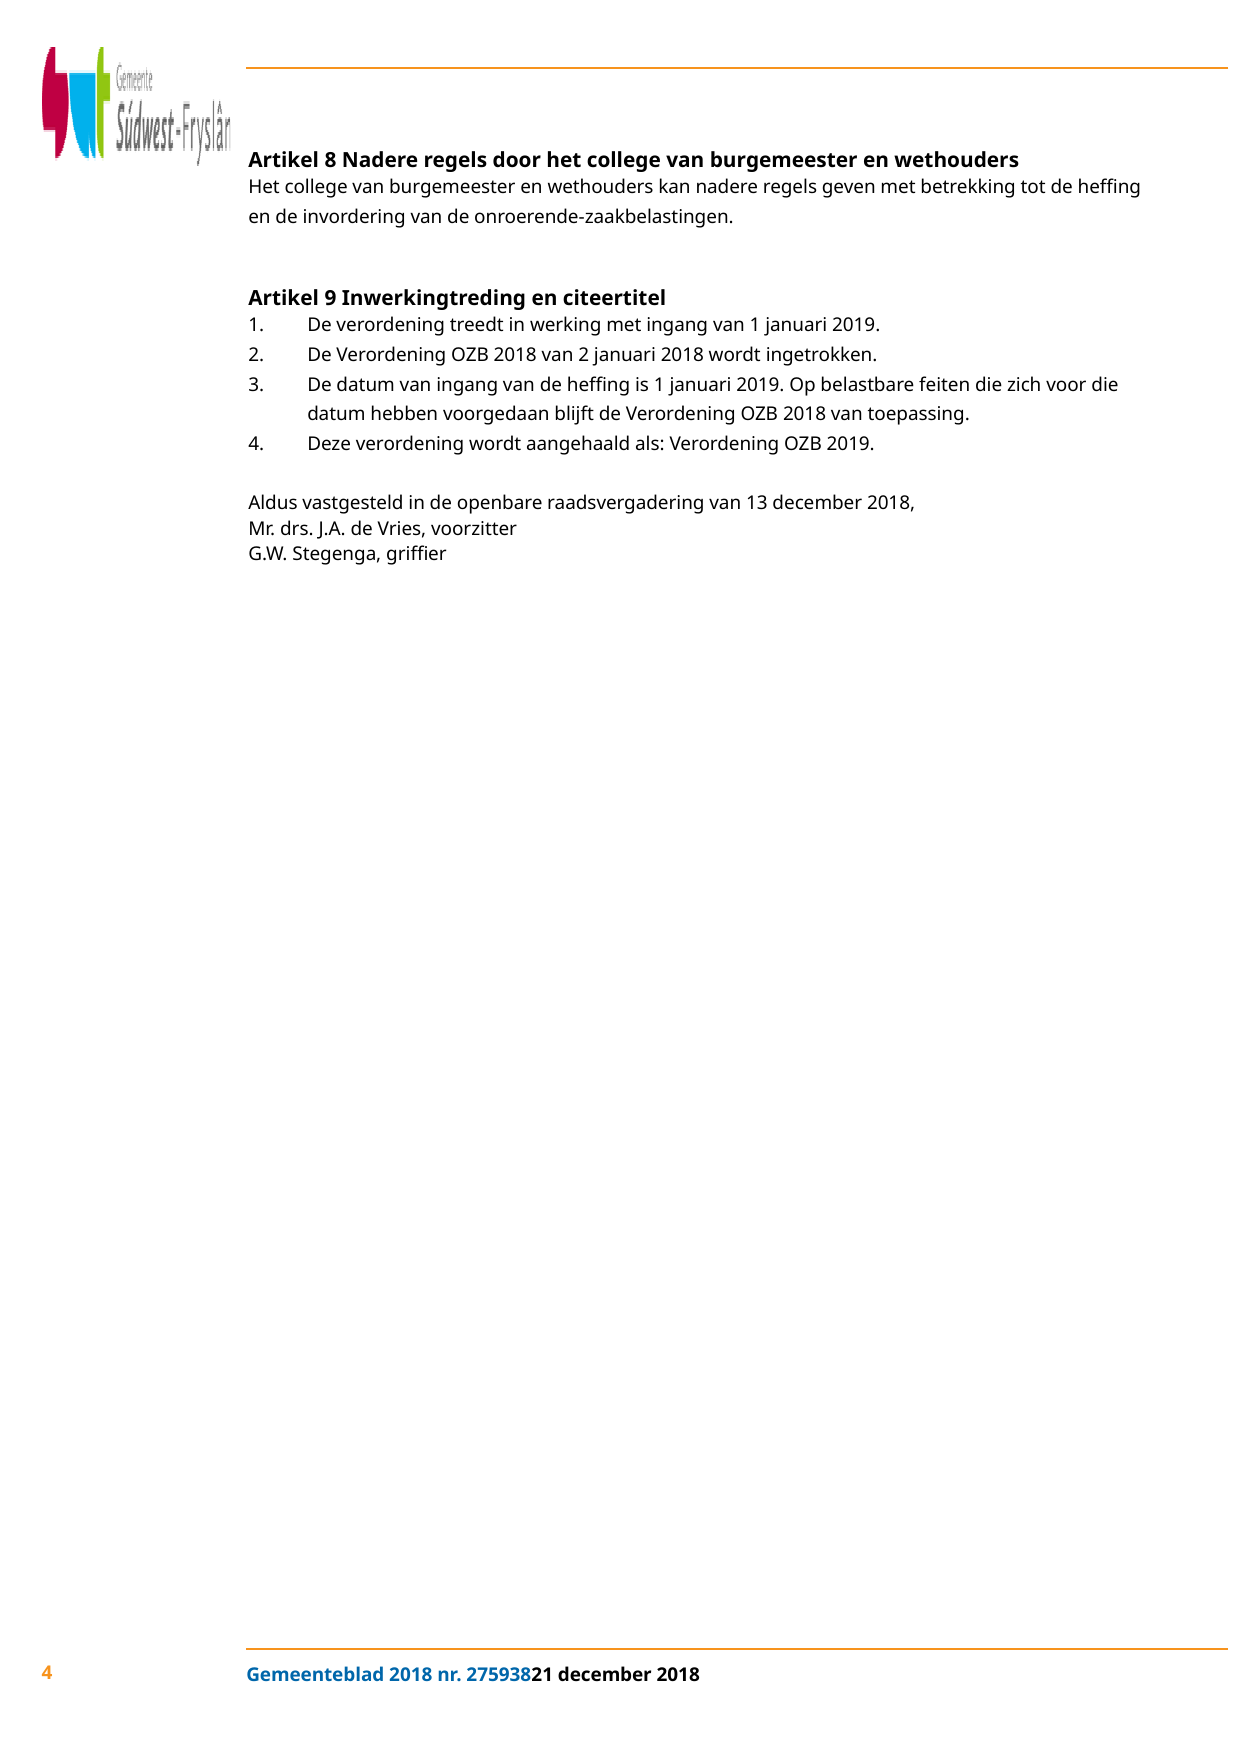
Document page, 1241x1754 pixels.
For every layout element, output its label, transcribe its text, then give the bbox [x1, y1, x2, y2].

text Het college van burgemeester en wethouders kan nadere regels geven met betrekking tot de heffing en de invordering van de onroerende-zaakbelastingen. [248, 174, 1152, 229]
text Artikel 8 Nadere regels door het college van burgemeester en wethouders [248, 145, 1152, 174]
list De verordening treedt in werking met ingang van 1 januari 2019. [248, 312, 1152, 337]
list Deze verordening wordt aangehaald als: Verordening OZB 2019. [248, 430, 1152, 456]
text Aldus vastgesteld in de openbare raadsvergadering van 13 december 2018, [248, 489, 1152, 515]
text G.W. Stegenga, griffier [248, 541, 1152, 566]
text Mr. drs. J.A. de Vries, voorzitter [248, 515, 1152, 541]
picture [41, 47, 231, 172]
list De datum van ingang van de heffing is 1 januari 2019. Op belastbare feiten die zich voor die datum hebben voorgedaan blijft de Verordening OZB 2018 van toepassing. [248, 371, 1152, 426]
text Artikel 9 Inwerkingtreding en citeertitel [248, 283, 1152, 312]
list De Verordening OZB 2018 van 2 januari 2018 wordt ingetrokken. [248, 341, 1152, 367]
